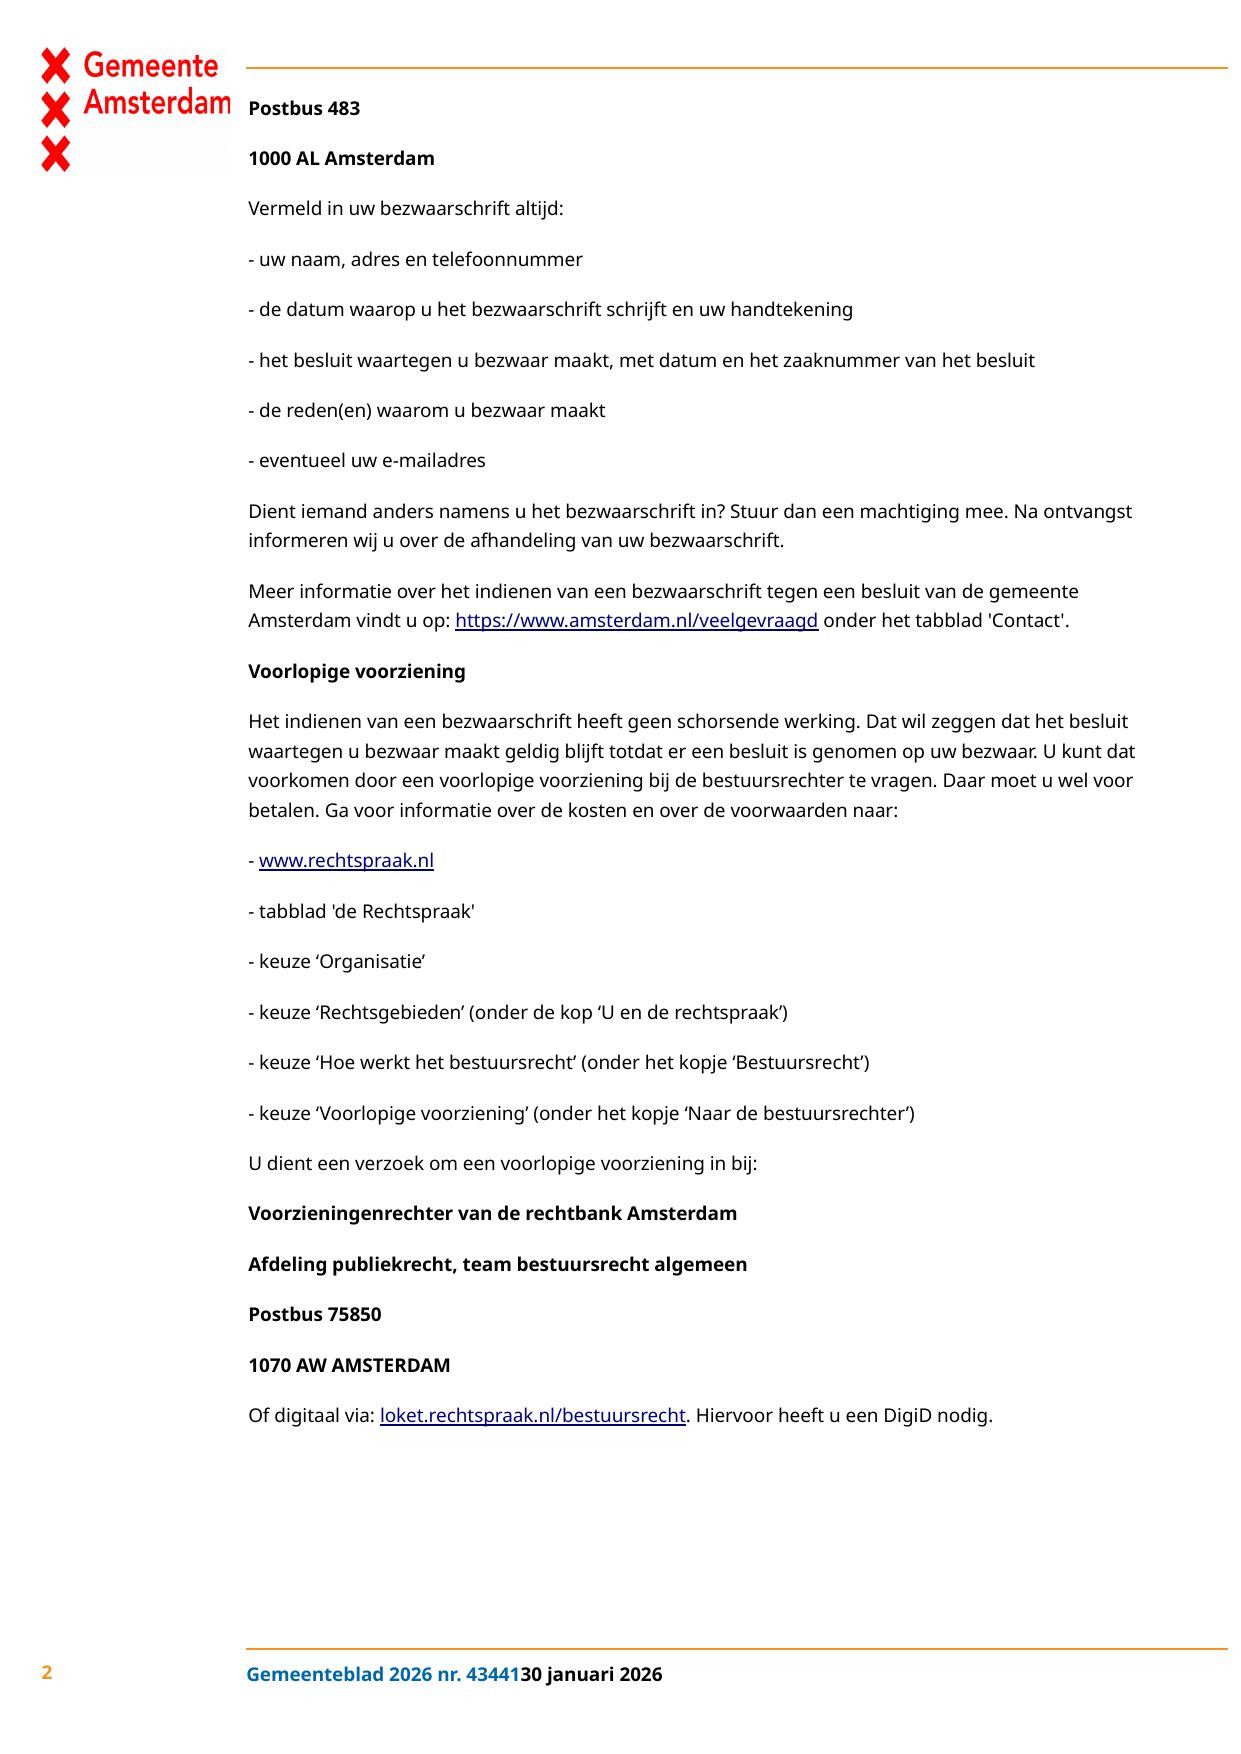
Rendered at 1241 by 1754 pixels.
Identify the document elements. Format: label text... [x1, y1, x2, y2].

text - www.rechtspraak.nl [248, 848, 1152, 873]
text - de datum waarop u het bezwaarschrift schrijft en uw handtekening [248, 296, 1152, 322]
text - tabblad 'de Rechtspraak' [248, 898, 1152, 924]
text U dient een verzoek om een voorlopige voorziening in bij: [248, 1150, 1152, 1176]
text Postbus 75850 [248, 1301, 1152, 1327]
text 1000 AL Amsterdam [248, 145, 1152, 171]
picture [41, 47, 231, 172]
text Voorlopige voorziening [248, 658, 1152, 684]
text Of digitaal via: loket.rechtspraak.nl/bestuursrecht. Hiervoor heeft u een DigiD nodig. [248, 1402, 1152, 1428]
text - keuze ‘Hoe werkt het bestuursrecht’ (onder het kopje ‘Bestuursrecht’) [248, 1049, 1152, 1075]
text - eventueel uw e-mailadres [248, 448, 1152, 473]
text - keuze ‘Rechtsgebieden’ (onder de kop ‘U en de rechtspraak’) [248, 999, 1152, 1025]
text - keuze ‘Organisatie’ [248, 948, 1152, 974]
text Voorzieningenrechter van de rechtbank Amsterdam [248, 1201, 1152, 1226]
text Afdeling publiekrecht, team bestuursrecht algemeen [248, 1251, 1152, 1277]
text Dient iemand anders namens u het bezwaarschrift in? Stuur dan een machtiging mee. Na ontvangst informeren wij u over de afhandeling van uw bezwaarschrift. [248, 498, 1152, 553]
text - het besluit waartegen u bezwaar maakt, met datum en het zaaknummer van het besluit [248, 347, 1152, 373]
text Postbus 483 [248, 95, 1152, 121]
text Meer informatie over het indienen van een bezwaarschrift tegen een besluit van de gemeente Amsterdam vindt u op: https://www.amsterdam.nl/veelgevraagd onder het tabblad 'Contact'. [248, 578, 1152, 633]
text Vermeld in uw bezwaarschrift altijd: [248, 196, 1152, 221]
text - de reden(en) waarom u bezwaar maakt [248, 397, 1152, 423]
text Het indienen van een bezwaarschrift heeft geen schorsende werking. Dat wil zeggen dat het besluit waartegen u bezwaar maakt geldig blijft totdat er een besluit is genomen op uw bezwaar. U kunt dat voorkomen door een voorlopige voorziening bij de bestuursrechter te vragen. Daar moet u wel voor betalen. Ga voor informatie over de kosten en over de voorwaarden naar: [248, 708, 1152, 823]
text - uw naam, adres en telefoonnummer [248, 246, 1152, 272]
text - keuze ‘Voorlopige voorziening’ (onder het kopje ‘Naar de bestuursrechter’) [248, 1100, 1152, 1126]
text 1070 AW AMSTERDAM [248, 1352, 1152, 1378]
